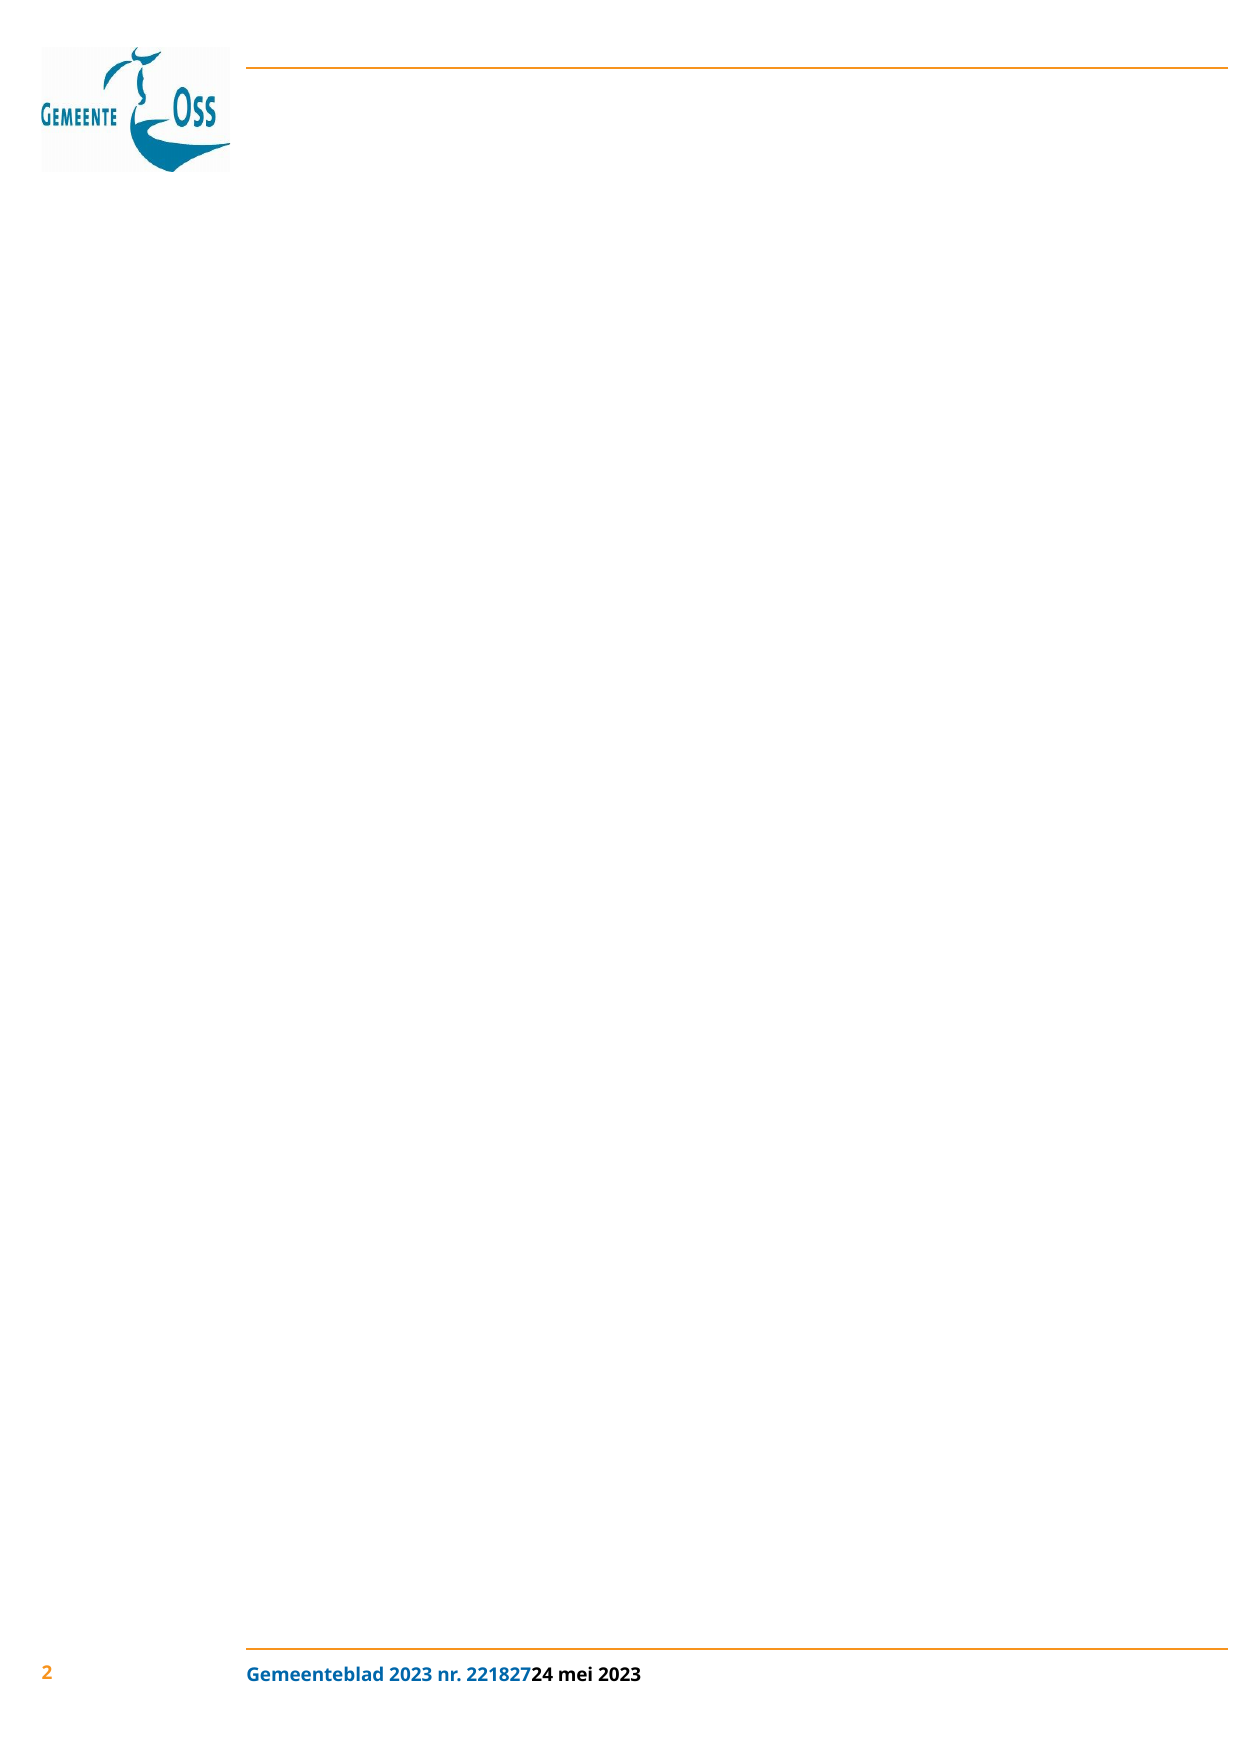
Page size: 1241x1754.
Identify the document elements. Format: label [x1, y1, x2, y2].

picture [41, 47, 231, 172]
